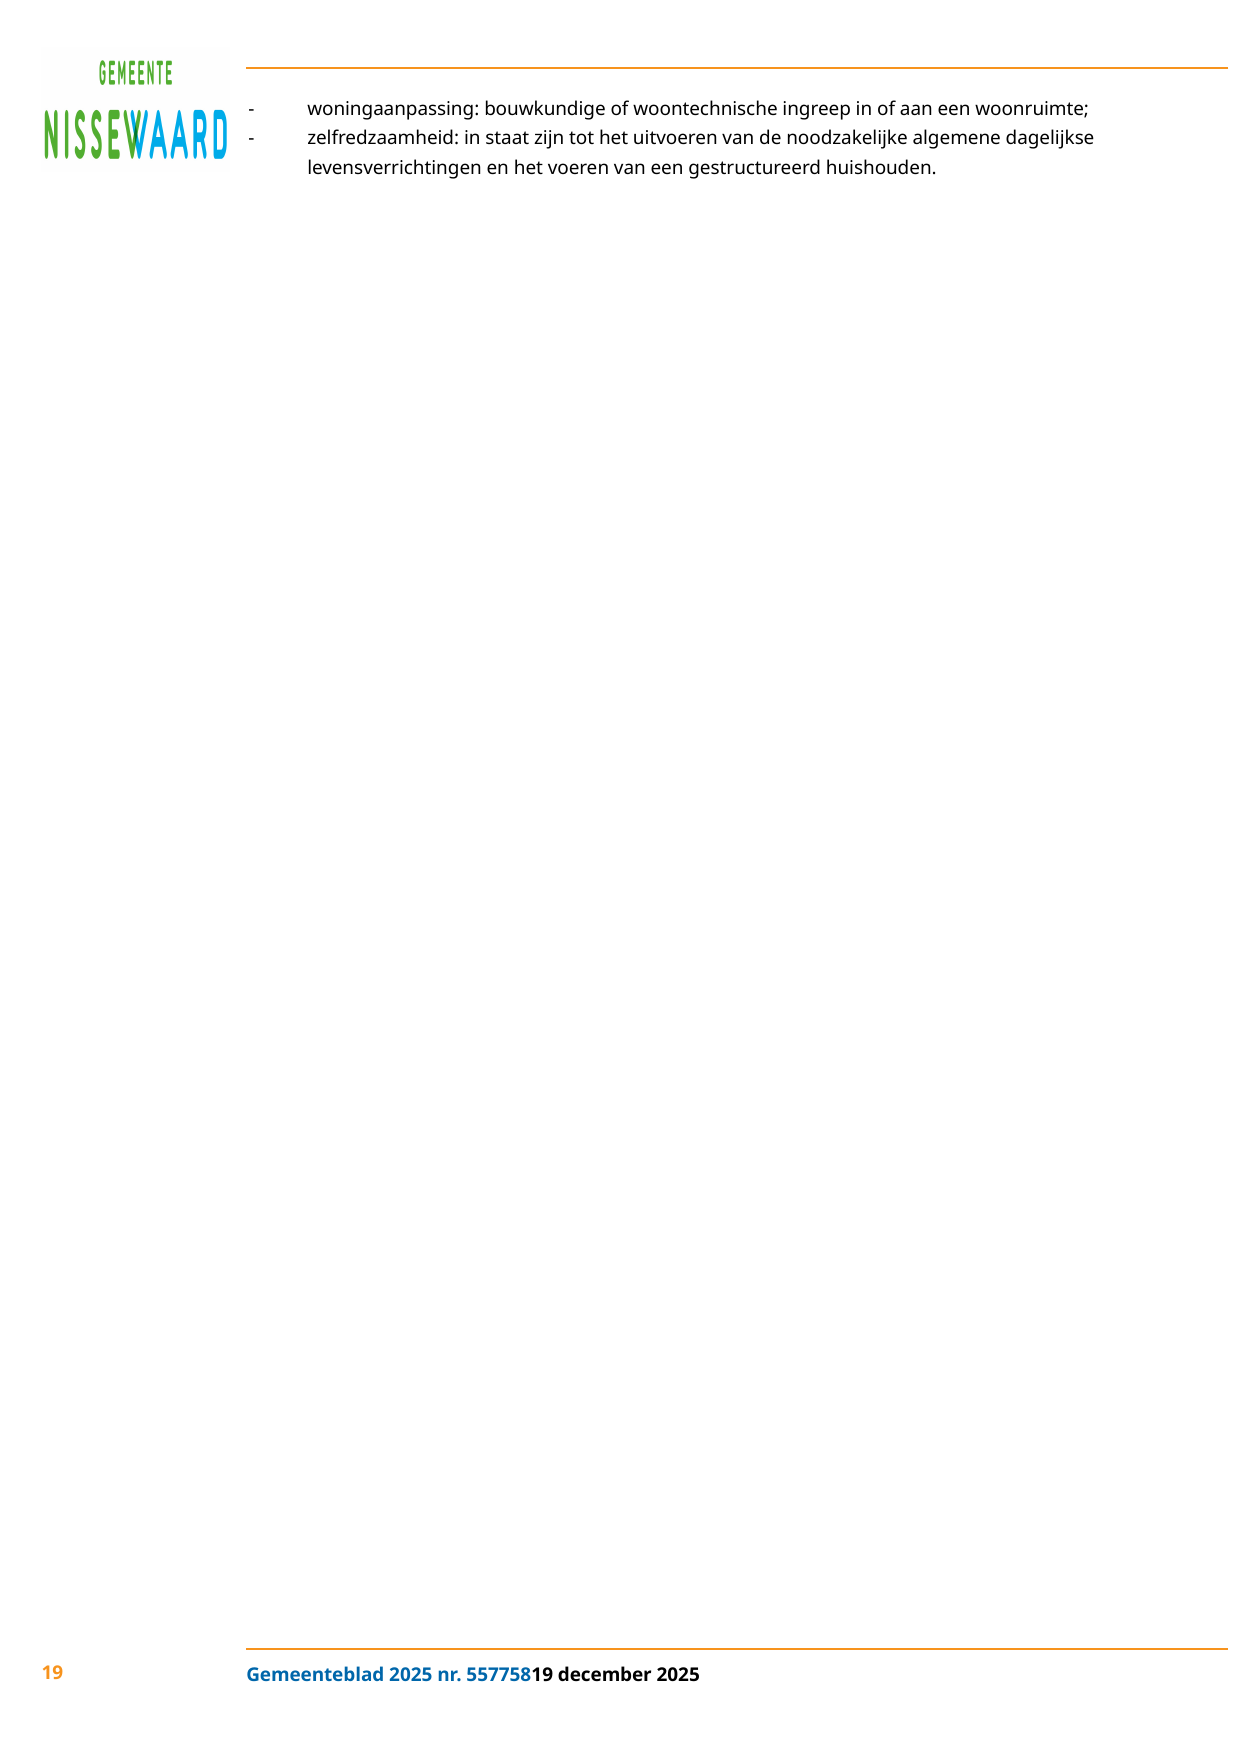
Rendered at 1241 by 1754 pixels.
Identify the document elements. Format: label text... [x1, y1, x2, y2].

list zelfredzaamheid: in staat zijn tot het uitvoeren van de noodzakelijke algemene dagelijkse levensverrichtingen en het voeren van een gestructureerd huishouden. [248, 124, 1152, 180]
picture [41, 47, 231, 172]
list woningaanpassing: bouwkundige of woontechnische ingreep in of aan een woonruimte; [248, 95, 1152, 121]
